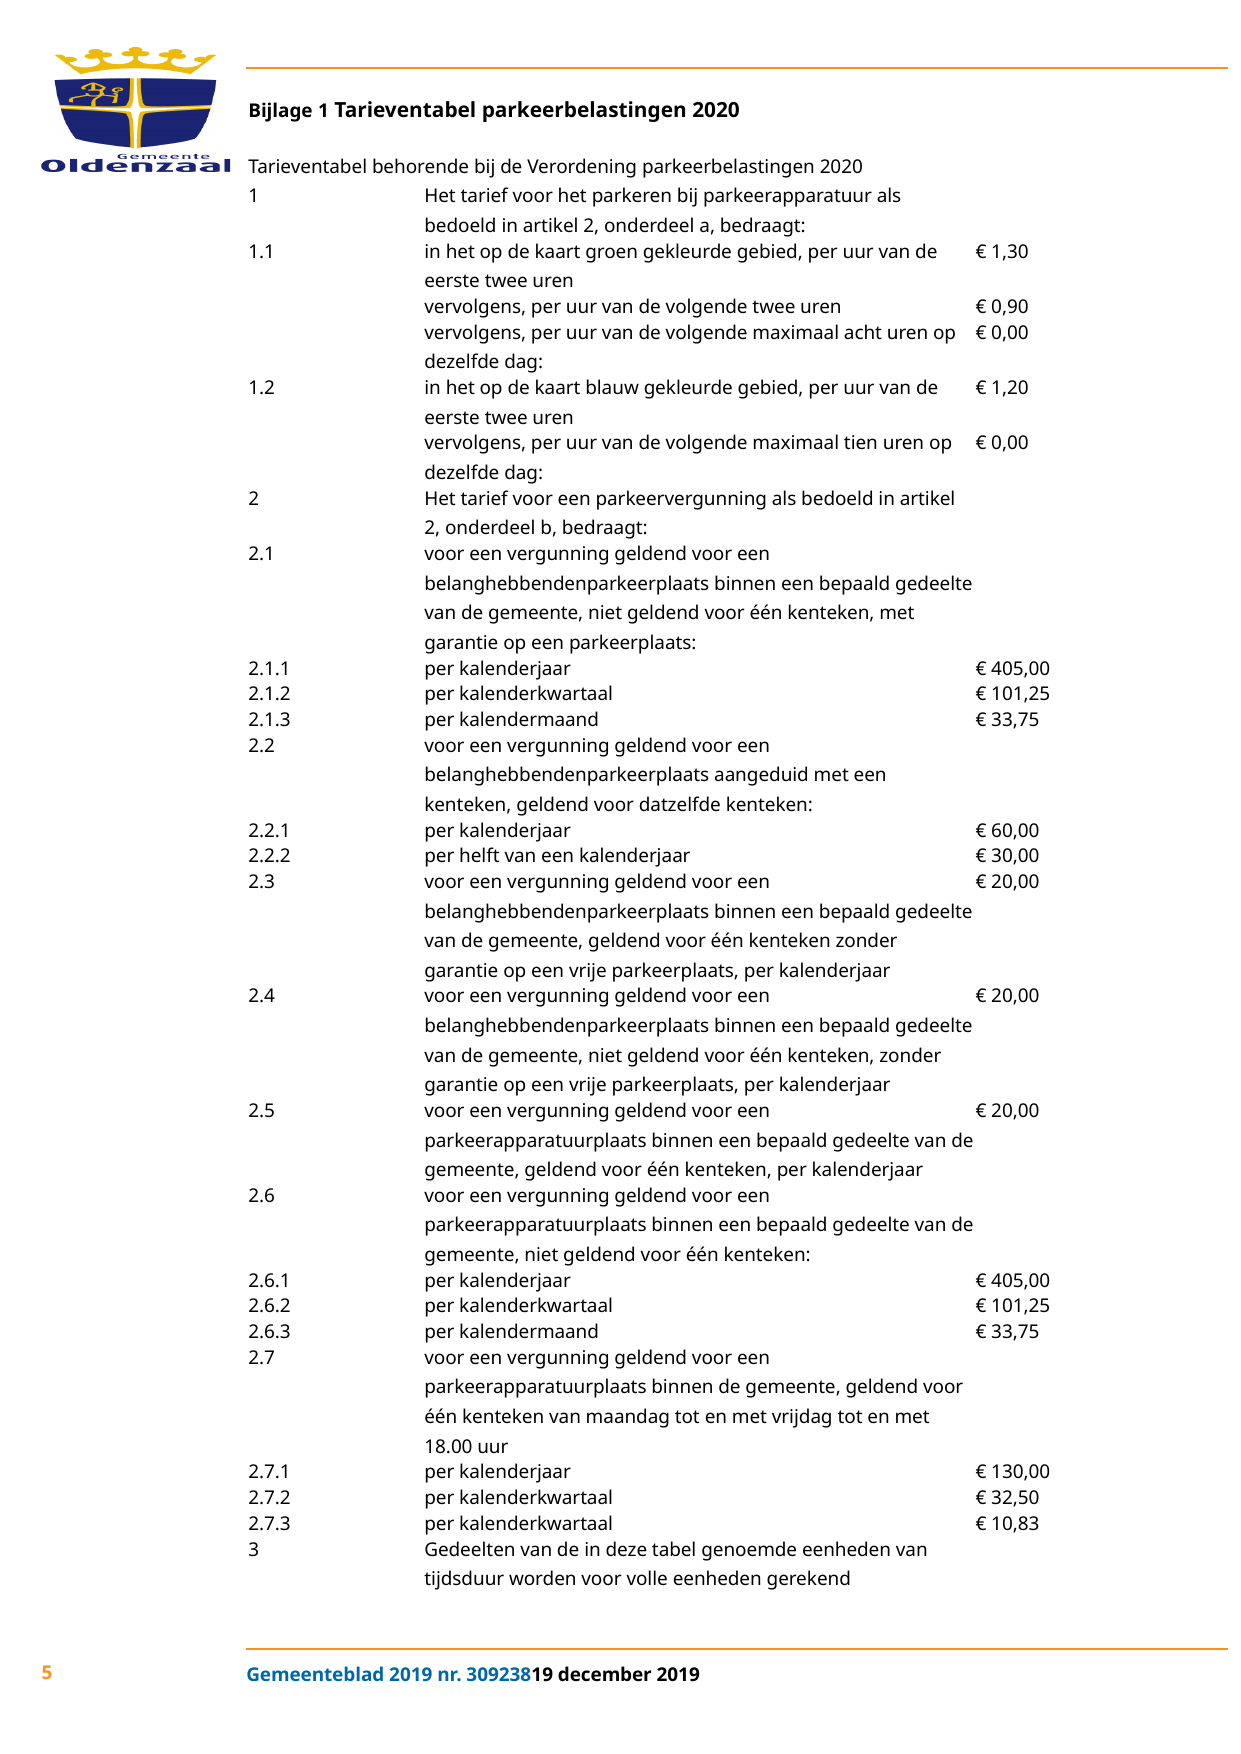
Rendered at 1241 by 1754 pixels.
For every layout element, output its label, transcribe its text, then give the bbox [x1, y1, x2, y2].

table_cell € 10,83 [975, 1510, 1152, 1536]
table_cell voor een vergunning geldend voor een parkeerapparatuurplaats binnen een bepaald gedeelte van de gemeente, niet geldend voor één kenteken: [424, 1182, 975, 1267]
table_cell € 130,00 [975, 1459, 1152, 1484]
table_cell 2.7 [248, 1344, 424, 1459]
table_cell 1.1 [248, 238, 424, 293]
table_cell per helft van een kalenderjaar [424, 843, 975, 868]
table_cell [975, 732, 1152, 817]
table_cell 2.3 [248, 868, 424, 983]
table_cell [248, 319, 424, 374]
table_cell 2.2 [248, 732, 424, 817]
table_cell € 30,00 [975, 843, 1152, 868]
table_cell [975, 540, 1152, 655]
table_cell € 405,00 [975, 1267, 1152, 1293]
table_cell € 0,00 [975, 319, 1152, 374]
table_cell € 101,25 [975, 680, 1152, 706]
text Bijlage 1 Tarieventabel parkeerbelastingen 2020 [248, 95, 1152, 123]
table_cell voor een vergunning geldend voor een parkeerapparatuurplaats binnen een bepaald gedeelte van de gemeente, geldend voor één kenteken, per kalenderjaar [424, 1097, 975, 1182]
table_cell € 33,75 [975, 706, 1152, 732]
table_cell 2.7.1 [248, 1459, 424, 1484]
table_cell vervolgens, per uur van de volgende twee uren [424, 293, 975, 319]
table_cell € 0,90 [975, 293, 1152, 319]
table_cell per kalenderjaar [424, 1459, 975, 1484]
table_cell € 1,30 [975, 238, 1152, 293]
table_cell per kalendermaand [424, 706, 975, 732]
table_cell in het op de kaart blauw gekleurde gebied, per uur van de eerste twee uren [424, 374, 975, 429]
table_cell per kalenderjaar [424, 655, 975, 680]
table_cell 2.7.3 [248, 1510, 424, 1536]
table_cell 2.2.1 [248, 817, 424, 842]
table_cell € 32,50 [975, 1484, 1152, 1510]
table_cell voor een vergunning geldend voor een belanghebbendenparkeerplaats aangeduid met een kenteken, geldend voor datzelfde kenteken: [424, 732, 975, 817]
table_cell [975, 1536, 1152, 1591]
table_cell voor een vergunning geldend voor een belanghebbendenparkeerplaats binnen een bepaald gedeelte van de gemeente, geldend voor één kenteken zonder garantie op een vrije parkeerplaats, per kalenderjaar [424, 868, 975, 983]
table_cell 2.5 [248, 1097, 424, 1182]
table_header [975, 183, 1152, 238]
table_cell [975, 1344, 1152, 1459]
table_cell [975, 485, 1152, 540]
table_cell € 101,25 [975, 1293, 1152, 1318]
table_cell 2.7.2 [248, 1484, 424, 1510]
table_cell voor een vergunning geldend voor een belanghebbendenparkeerplaats binnen een bepaald gedeelte van de gemeente, niet geldend voor één kenteken, zonder garantie op een vrije parkeerplaats, per kalenderjaar [424, 983, 975, 1097]
table_cell € 1,20 [975, 374, 1152, 429]
table_cell € 60,00 [975, 817, 1152, 842]
table_cell 2.1.2 [248, 680, 424, 706]
table_cell per kalenderjaar [424, 1267, 975, 1293]
table_cell [248, 430, 424, 485]
table_cell € 405,00 [975, 655, 1152, 680]
table_cell 3 [248, 1536, 424, 1591]
table_cell 2.6.3 [248, 1319, 424, 1344]
table_cell 2.2.2 [248, 843, 424, 868]
picture [41, 47, 231, 172]
table_cell [248, 293, 424, 319]
table_cell 2.6 [248, 1182, 424, 1267]
table_cell € 33,75 [975, 1319, 1152, 1344]
table_cell 2.1.1 [248, 655, 424, 680]
table_cell voor een vergunning geldend voor een parkeerapparatuurplaats binnen de gemeente, geldend voor één kenteken van maandag tot en met vrijdag tot en met 18.00 uur [424, 1344, 975, 1459]
table_cell 1.2 [248, 374, 424, 429]
table_cell 2.4 [248, 983, 424, 1097]
table_header Het tarief voor het parkeren bij parkeerapparatuur als bedoeld in artikel 2, onderdeel a, bedraagt: [424, 183, 975, 238]
table_cell vervolgens, per uur van de volgende maximaal acht uren op dezelfde dag: [424, 319, 975, 374]
table_cell per kalenderkwartaal [424, 680, 975, 706]
table_cell € 20,00 [975, 868, 1152, 983]
table_cell in het op de kaart groen gekleurde gebied, per uur van de eerste twee uren [424, 238, 975, 293]
table_cell voor een vergunning geldend voor een belanghebbendenparkeerplaats binnen een bepaald gedeelte van de gemeente, niet geldend voor één kenteken, met garantie op een parkeerplaats: [424, 540, 975, 655]
table_cell per kalenderkwartaal [424, 1293, 975, 1318]
text Tarieventabel behorende bij de Verordening parkeerbelastingen 2020 [248, 153, 1152, 179]
table_cell € 20,00 [975, 983, 1152, 1097]
table_cell 2.6.2 [248, 1293, 424, 1318]
table_cell € 20,00 [975, 1097, 1152, 1182]
table_cell [975, 1182, 1152, 1267]
table_cell 2.1.3 [248, 706, 424, 732]
table_cell per kalenderjaar [424, 817, 975, 842]
table_cell vervolgens, per uur van de volgende maximaal tien uren op dezelfde dag: [424, 430, 975, 485]
table_cell per kalendermaand [424, 1319, 975, 1344]
table_cell 2.1 [248, 540, 424, 655]
table_cell Het tarief voor een parkeervergunning als bedoeld in artikel 2, onderdeel b, bedraagt: [424, 485, 975, 540]
table_cell 2.6.1 [248, 1267, 424, 1293]
table_cell Gedeelten van de in deze tabel genoemde eenheden van tijdsduur worden voor volle eenheden gerekend [424, 1536, 975, 1591]
table_header 1 [248, 183, 424, 238]
table_cell 2 [248, 485, 424, 540]
table_cell € 0,00 [975, 430, 1152, 485]
table_cell per kalenderkwartaal [424, 1484, 975, 1510]
table_cell per kalenderkwartaal [424, 1510, 975, 1536]
